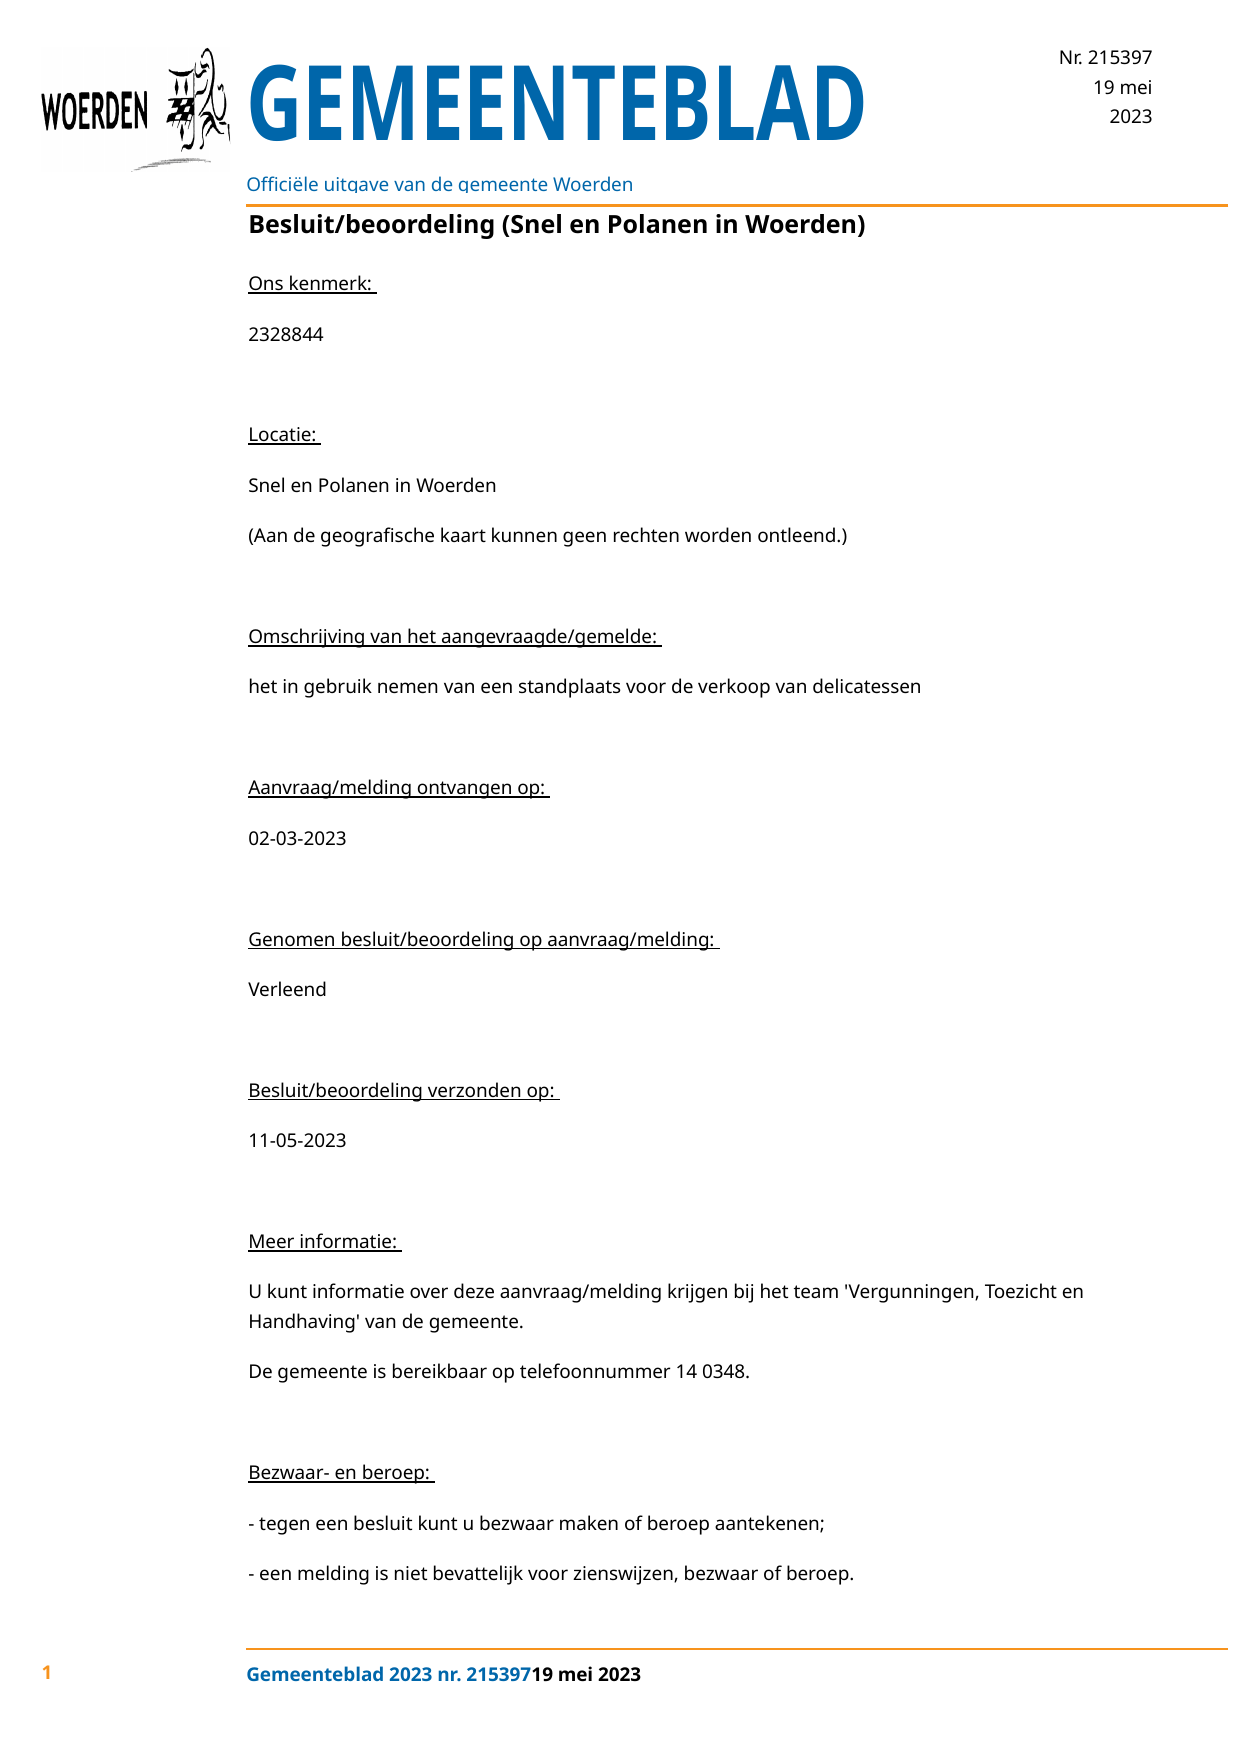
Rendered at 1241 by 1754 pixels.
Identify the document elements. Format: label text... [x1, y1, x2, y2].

picture [41, 47, 231, 172]
text Ons kenmerk: [248, 270, 1152, 296]
text het in gebruik nemen van een standplaats voor de verkoop van delicatessen [248, 674, 1152, 699]
text Besluit/beoordeling verzonden op: [248, 1077, 1152, 1103]
text 02-03-2023 [248, 825, 1152, 851]
text Besluit/beoordeling (Snel en Polanen in Woerden) [248, 207, 1152, 241]
text Snel en Polanen in Woerden [248, 472, 1152, 498]
text Bezwaar- en beroep: [248, 1459, 1152, 1485]
text Locatie: [248, 422, 1152, 447]
text U kunt informatie over deze aanvraag/melding krijgen bij het team 'Vergunningen, Toezicht en Handhaving' van de gemeente. [248, 1279, 1152, 1334]
text - tegen een besluit kunt u bezwaar maken of beroep aantekenen; [248, 1510, 1152, 1536]
text Verleend [248, 976, 1152, 1002]
text Meer informatie: [248, 1228, 1152, 1254]
text (Aan de geografische kaart kunnen geen rechten worden ontleend.) [248, 522, 1152, 548]
text 11-05-2023 [248, 1127, 1152, 1153]
text - een melding is niet bevattelijk voor zienswijzen, bezwaar of beroep. [248, 1560, 1152, 1586]
text Aanvraag/melding ontvangen op: [248, 774, 1152, 800]
text 2328844 [248, 321, 1152, 346]
text Genomen besluit/beoordeling op aanvraag/melding: [248, 926, 1152, 951]
text Omschrijving van het aangevraagde/gemelde: [248, 623, 1152, 649]
text De gemeente is bereikbaar op telefoonnummer 14 0348. [248, 1359, 1152, 1384]
